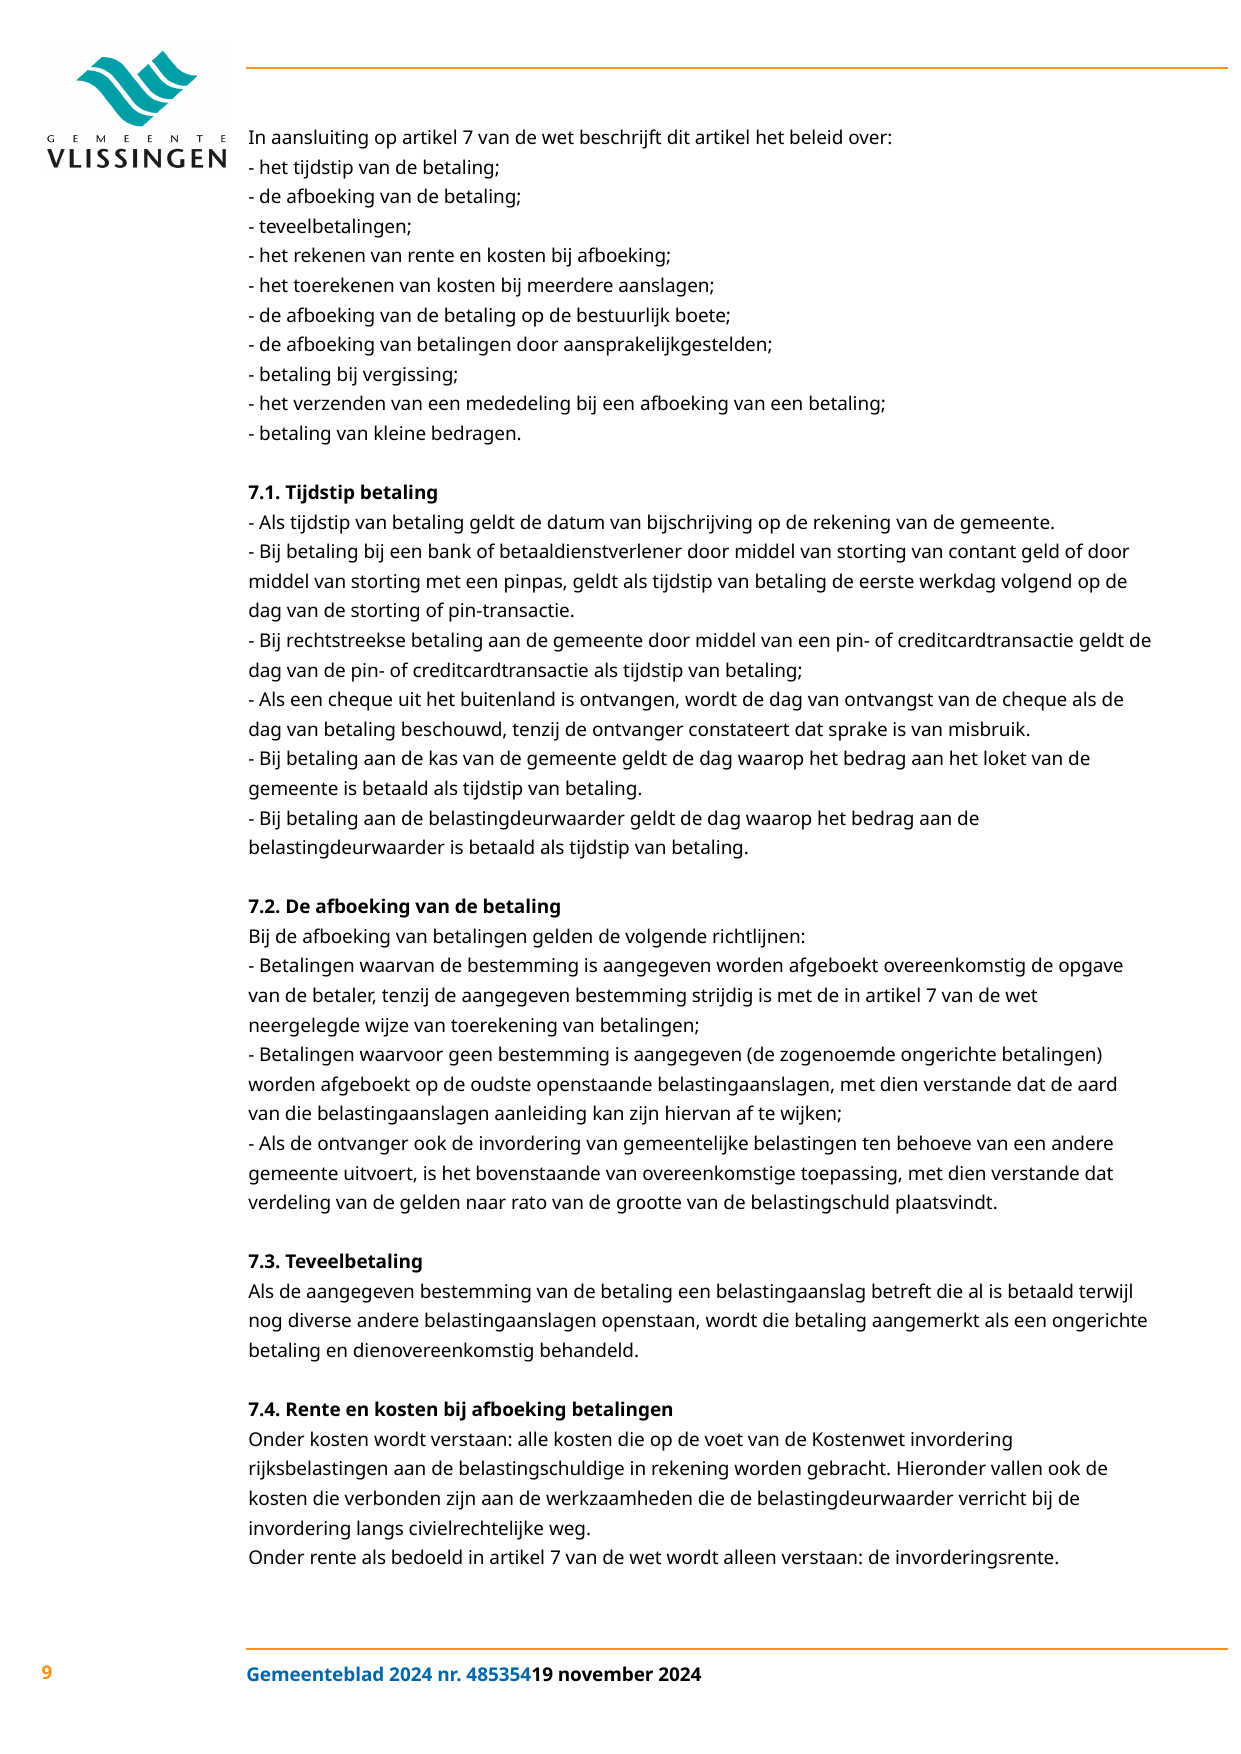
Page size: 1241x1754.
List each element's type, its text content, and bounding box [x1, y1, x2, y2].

text - Bij betaling aan de kas van de gemeente geldt de dag waarop het bedrag aan het loket van de gemeente is betaald als tijdstip van betaling. [248, 746, 1152, 801]
text Bij de afboeking van betalingen gelden de volgende richtlijnen: [248, 923, 1152, 949]
picture [41, 47, 231, 172]
text - teveelbetalingen; [248, 213, 1152, 239]
text Als de aangegeven bestemming van de betaling een belastingaanslag betreft die al is betaald terwijl nog diverse andere belastingaanslagen openstaan, wordt die betaling aangemerkt als een ongerichte betaling en dienovereenkomstig behandeld. [248, 1278, 1152, 1363]
text - betaling van kleine bedragen. [248, 420, 1152, 446]
text 7.3. Teveelbetaling [248, 1248, 1152, 1274]
text Onder kosten wordt verstaan: alle kosten die op de voet van de Kostenwet invordering rijksbelastingen aan de belastingschuldige in rekening worden gebracht. Hieronder vallen ook de kosten die verbonden zijn aan de werkzaamheden die de belastingdeurwaarder verricht bij de invordering langs civielrechtelijke weg. [248, 1426, 1152, 1541]
text - het rekenen van rente en kosten bij afboeking; [248, 243, 1152, 268]
text - het verzenden van een mededeling bij een afboeking van een betaling; [248, 391, 1152, 416]
text In aansluiting op artikel 7 van de wet beschrijft dit artikel het beleid over: [248, 124, 1152, 150]
text - betaling bij vergissing; [248, 361, 1152, 387]
text - Betalingen waarvoor geen bestemming is aangegeven (de zogenoemde ongerichte betalingen) worden afgeboekt op de oudste openstaande belastingaanslagen, met dien verstande dat de aard van die belastingaanslagen aanleiding kan zijn hiervan af te wijken; [248, 1041, 1152, 1126]
text - Als tijdstip van betaling geldt de datum van bijschrijving op de rekening van de gemeente. [248, 509, 1152, 535]
text 7.2. De afboeking van de betaling [248, 893, 1152, 919]
text - het tijdstip van de betaling; [248, 154, 1152, 180]
text - de afboeking van betalingen door aansprakelijkgestelden; [248, 331, 1152, 357]
text Onder rente als bedoeld in artikel 7 van de wet wordt alleen verstaan: de invorderingsrente. [248, 1544, 1152, 1570]
text - het toerekenen van kosten bij meerdere aanslagen; [248, 272, 1152, 298]
text - de afboeking van de betaling; [248, 183, 1152, 209]
text 7.1. Tijdstip betaling [248, 479, 1152, 505]
text - Als de ontvanger ook de invordering van gemeentelijke belastingen ten behoeve van een andere gemeente uitvoert, is het bovenstaande van overeenkomstige toepassing, met dien verstande dat verdeling van de gelden naar rato van de grootte van de belastingschuld plaatsvindt. [248, 1130, 1152, 1215]
text - Betalingen waarvan de bestemming is aangegeven worden afgeboekt overeenkomstig de opgave van de betaler, tenzij de aangegeven bestemming strijdig is met de in artikel 7 van de wet neergelegde wijze van toerekening van betalingen; [248, 953, 1152, 1038]
text - Bij betaling bij een bank of betaaldienstverlener door middel van storting van contant geld of door middel van storting met een pinpas, geldt als tijdstip van betaling de eerste werkdag volgend op de dag van de storting of pin-transactie. [248, 538, 1152, 623]
text - Bij rechtstreekse betaling aan de gemeente door middel van een pin- of creditcardtransactie geldt de dag van de pin- of creditcardtransactie als tijdstip van betaling; [248, 627, 1152, 683]
text 7.4. Rente en kosten bij afboeking betalingen [248, 1396, 1152, 1422]
text - Als een cheque uit het buitenland is ontvangen, wordt de dag van ontvangst van de cheque als de dag van betaling beschouwd, tenzij de ontvanger constateert dat sprake is van misbruik. [248, 686, 1152, 742]
text - de afboeking van de betaling op de bestuurlijk boete; [248, 302, 1152, 328]
text - Bij betaling aan de belastingdeurwaarder geldt de dag waarop het bedrag aan de belastingdeurwaarder is betaald als tijdstip van betaling. [248, 805, 1152, 860]
